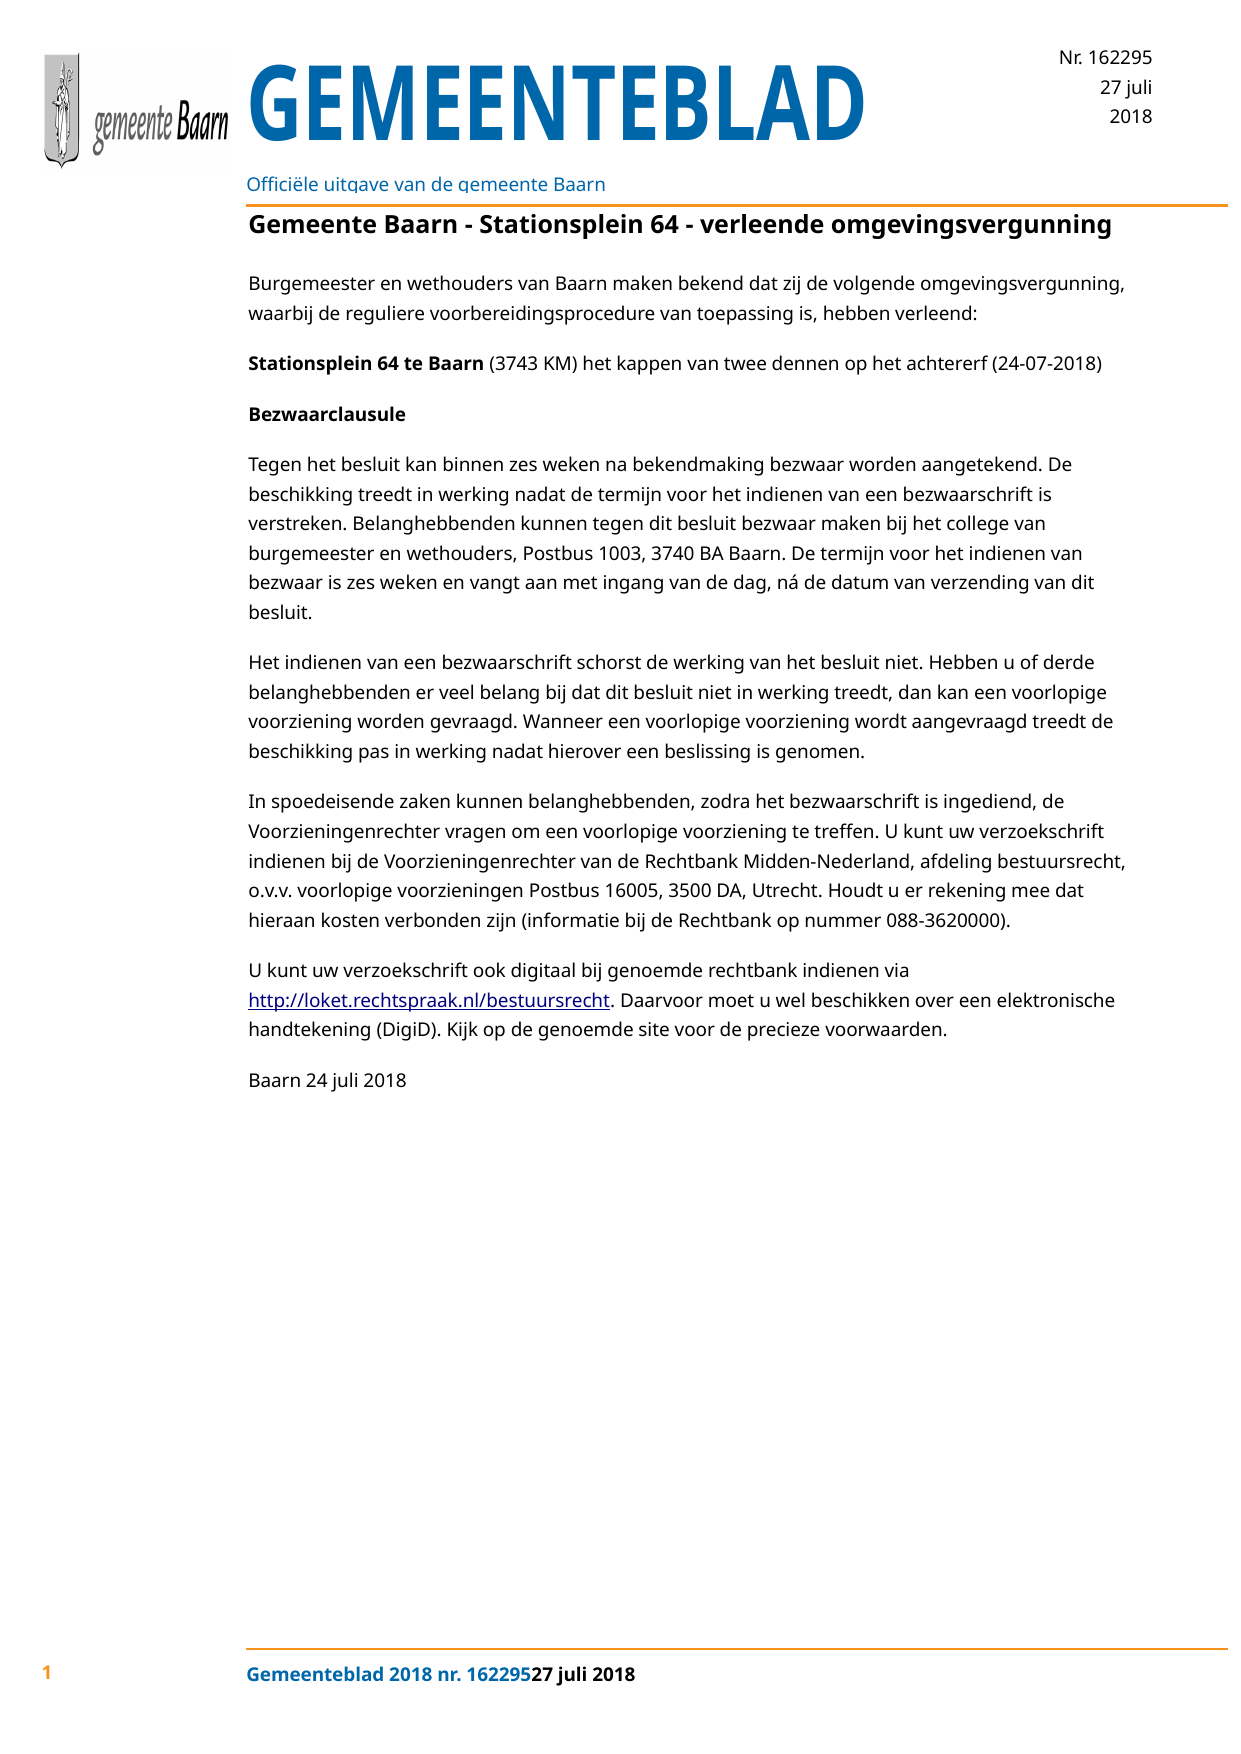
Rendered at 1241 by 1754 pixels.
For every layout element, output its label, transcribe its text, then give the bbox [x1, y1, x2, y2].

text Tegen het besluit kan binnen zes weken na bekendmaking bezwaar worden aangetekend. De beschikking treedt in werking nadat de termijn voor het indienen van een bezwaarschrift is verstreken. Belanghebbenden kunnen tegen dit besluit bezwaar maken bij het college van burgemeester en wethouders, Postbus 1003, 3740 BA Baarn. De termijn voor het indienen van bezwaar is zes weken en vangt aan met ingang van de dag, ná de datum van verzending van dit besluit. [248, 451, 1152, 625]
text Gemeente Baarn - Stationsplein 64 - verleende omgevingsvergunning [248, 207, 1152, 241]
text U kunt uw verzoekschrift ook digitaal bij genoemde rechtbank indienen via http://loket.rechtspraak.nl/bestuursrecht. Daarvoor moet u wel beschikken over een elektronische handtekening (DigiD). Kijk op de genoemde site voor de precieze voorwaarden. [248, 957, 1152, 1042]
text Burgemeester en wethouders van Baarn maken bekend dat zij de volgende omgevingsvergunning, waarbij de reguliere voorbereidingsprocedure van toepassing is, hebben verleend: [248, 270, 1152, 326]
text Stationsplein 64 te Baarn (3743 KM) het kappen van twee dennen op het achtererf (24-07-2018) [248, 350, 1152, 376]
picture [41, 47, 231, 172]
text Het indienen van een bezwaarschrift schorst de werking van het besluit niet. Hebben u of derde belanghebbenden er veel belang bij dat dit besluit niet in werking treedt, dan kan een voorlopige voorziening worden gevraagd. Wanneer een voorlopige voorziening wordt aangevraagd treedt de beschikking pas in werking nadat hierover een beslissing is genomen. [248, 649, 1152, 764]
text In spoedeisende zaken kunnen belanghebbenden, zodra het bezwaarschrift is ingediend, de Voorzieningenrechter vragen om een voorlopige voorziening te treffen. U kunt uw verzoekschrift indienen bij de Voorzieningenrechter van de Rechtbank Midden-Nederland, afdeling bestuursrecht, o.v.v. voorlopige voorzieningen Postbus 16005, 3500 DA, Utrecht. Houdt u er rekening mee dat hieraan kosten verbonden zijn (informatie bij de Rechtbank op nummer 088-3620000). [248, 789, 1152, 933]
text Baarn 24 juli 2018 [248, 1067, 1152, 1093]
text Bezwaarclausule [248, 401, 1152, 426]
